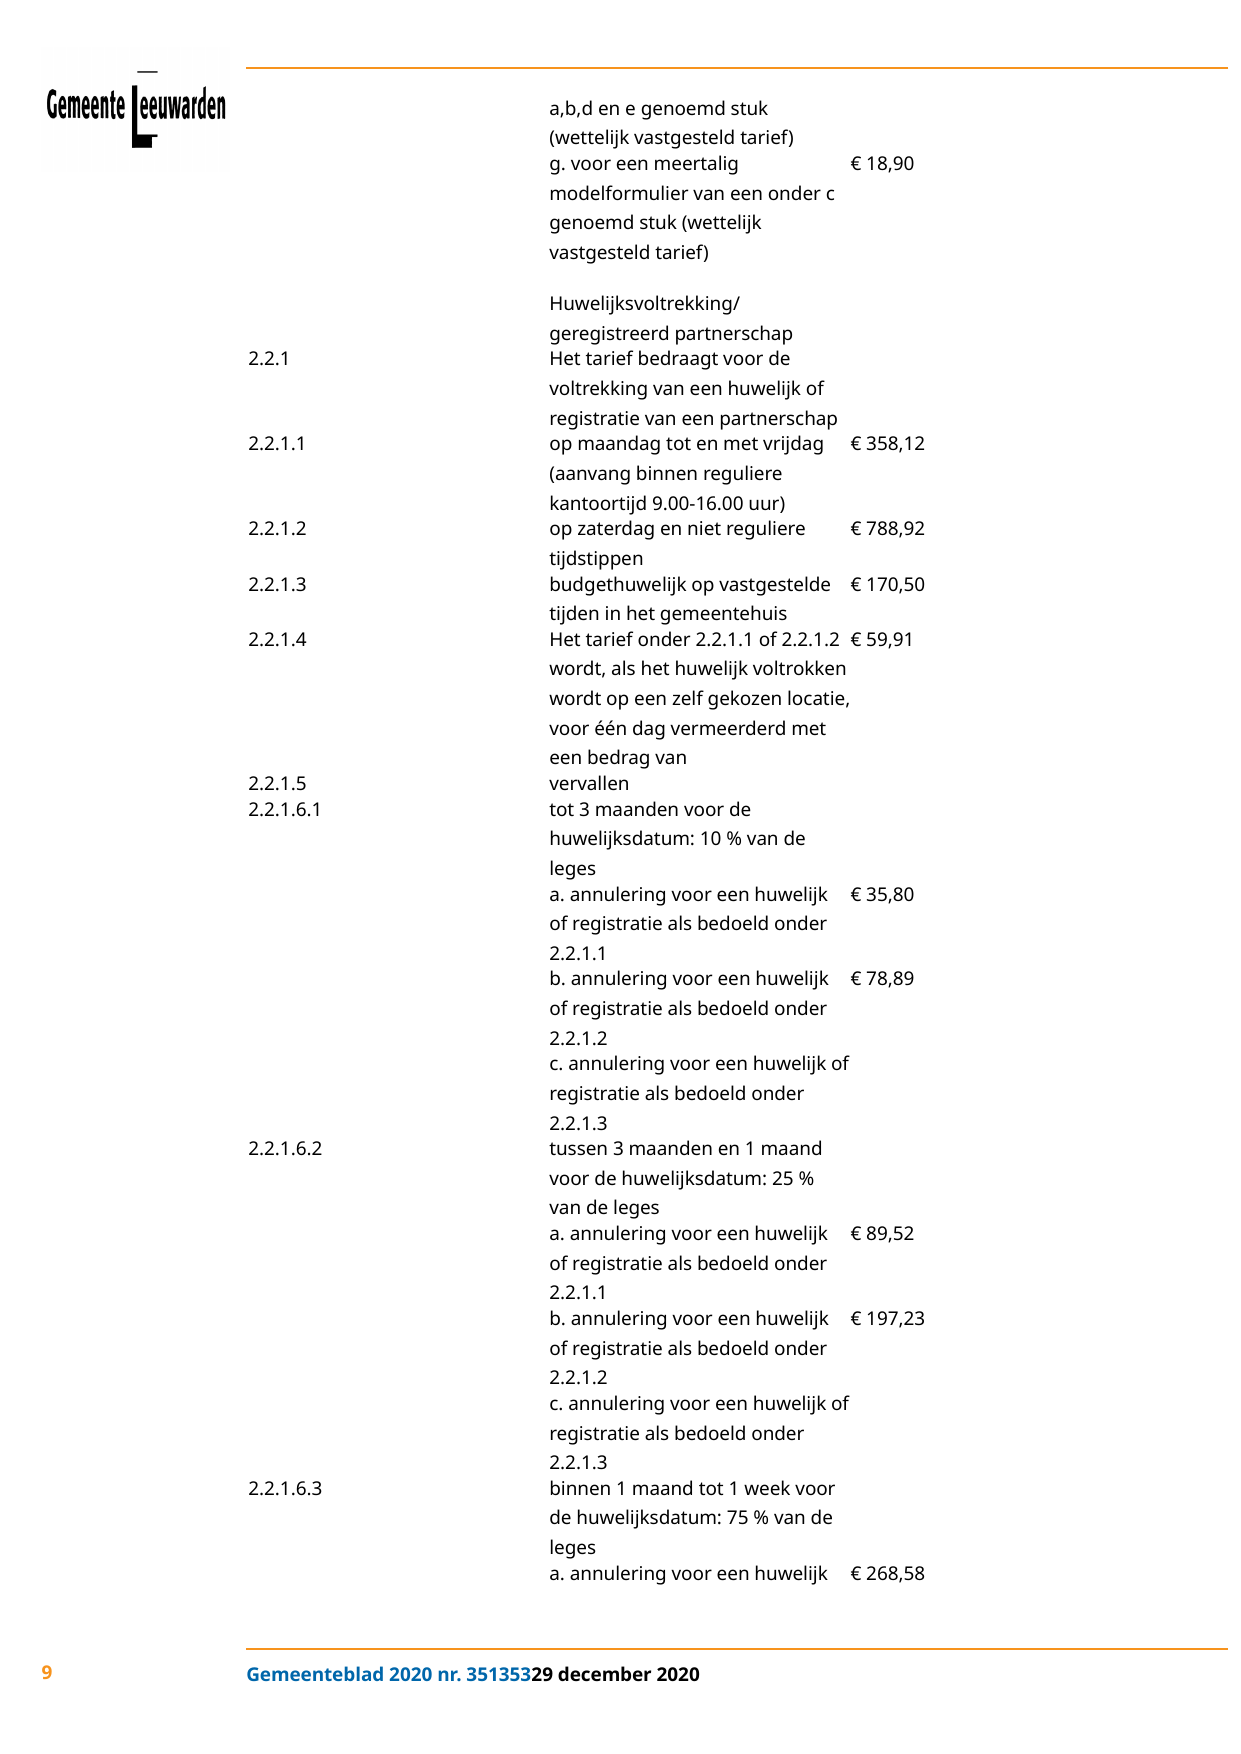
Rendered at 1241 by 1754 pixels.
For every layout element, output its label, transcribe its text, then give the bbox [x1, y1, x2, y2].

table_cell vervallen [549, 770, 850, 796]
table_cell € 197,23 [850, 1305, 1152, 1390]
table_cell [248, 290, 549, 346]
table_cell € 268,58 [850, 1560, 1152, 1586]
table_cell [850, 1475, 1152, 1560]
table_cell [850, 265, 1152, 290]
table_cell a. annulering voor een huwelijk [549, 1560, 850, 1586]
table_cell € 78,89 [850, 966, 1152, 1051]
table_cell [850, 95, 1152, 150]
table_cell Het tarief onder 2.2.1.1 of 2.2.1.2 wordt, als het huwelijk voltrokken wordt op een zelf gekozen locatie, voor één dag vermeerderd met een bedrag van [549, 626, 850, 770]
table_cell op maandag tot en met vrijdag (aanvang binnen reguliere kantoortijd 9.00-16.00 uur) [549, 431, 850, 515]
table_cell 2.2.1.6.3 [248, 1475, 549, 1560]
table_cell [248, 265, 549, 290]
table_cell [248, 966, 549, 1051]
table_cell 2.2.1.3 [248, 571, 549, 626]
table_cell tussen 3 maanden en 1 maand voor de huwelijksdatum: 25 % van de leges [549, 1135, 850, 1220]
table_cell a. annulering voor een huwelijk of registratie als bedoeld onder 2.2.1.1 [549, 881, 850, 966]
table_cell [248, 150, 549, 264]
table_cell € 59,91 [850, 626, 1152, 770]
table_cell [850, 290, 1152, 346]
table_cell [850, 346, 1152, 431]
table_cell g. voor een meertalig modelformulier van een onder c genoemd stuk (wettelijk vastgesteld tarief) [549, 150, 850, 264]
table_cell € 35,80 [850, 881, 1152, 966]
table_cell [850, 1051, 1152, 1135]
table_cell [850, 770, 1152, 796]
table_cell [248, 1220, 549, 1305]
table_cell tot 3 maanden voor de huwelijksdatum: 10 % van de leges [549, 796, 850, 881]
table_cell c. annulering voor een huwelijk of registratie als bedoeld onder 2.2.1.3 [549, 1051, 850, 1135]
table_cell 2.2.1.6.2 [248, 1135, 549, 1220]
table_cell [549, 265, 850, 290]
table_cell 2.2.1.2 [248, 515, 549, 571]
table_cell [248, 1560, 549, 1586]
table_cell [850, 796, 1152, 881]
table_cell [850, 1135, 1152, 1220]
table_cell b. annulering voor een huwelijk of registratie als bedoeld onder 2.2.1.2 [549, 1305, 850, 1390]
table_cell € 89,52 [850, 1220, 1152, 1305]
table_cell Het tarief bedraagt voor de voltrekking van een huwelijk of registratie van een partnerschap [549, 346, 850, 431]
table_cell c. annulering voor een huwelijk of registratie als bedoeld onder 2.2.1.3 [549, 1390, 850, 1475]
table_cell a,b,d en e genoemd stuk (wettelijk vastgesteld tarief) [549, 95, 850, 150]
table_cell [850, 1390, 1152, 1475]
table_cell a. annulering voor een huwelijk of registratie als bedoeld onder 2.2.1.1 [549, 1220, 850, 1305]
table_cell [248, 1305, 549, 1390]
table_cell 2.2.1.1 [248, 431, 549, 515]
table_cell € 170,50 [850, 571, 1152, 626]
table_cell € 358,12 [850, 431, 1152, 515]
table_cell [248, 881, 549, 966]
table_cell b. annulering voor een huwelijk of registratie als bedoeld onder 2.2.1.2 [549, 966, 850, 1051]
table_cell binnen 1 maand tot 1 week voor de huwelijksdatum: 75 % van de leges [549, 1475, 850, 1560]
table_cell 2.2.1.5 [248, 770, 549, 796]
table_cell 2.2.1 [248, 346, 549, 431]
table_cell 2.2.1.4 [248, 626, 549, 770]
picture [41, 47, 231, 172]
table_cell [248, 95, 549, 150]
table_cell Huwelijksvoltrekking/geregistreerd partnerschap [549, 290, 850, 346]
table_cell 2.2.1.6.1 [248, 796, 549, 881]
table_cell € 788,92 [850, 515, 1152, 571]
table_cell op zaterdag en niet reguliere tijdstippen [549, 515, 850, 571]
table_cell [248, 1051, 549, 1135]
table_cell budgethuwelijk op vastgestelde tijden in het gemeentehuis [549, 571, 850, 626]
table_cell € 18,90 [850, 150, 1152, 264]
table_cell [248, 1390, 549, 1475]
